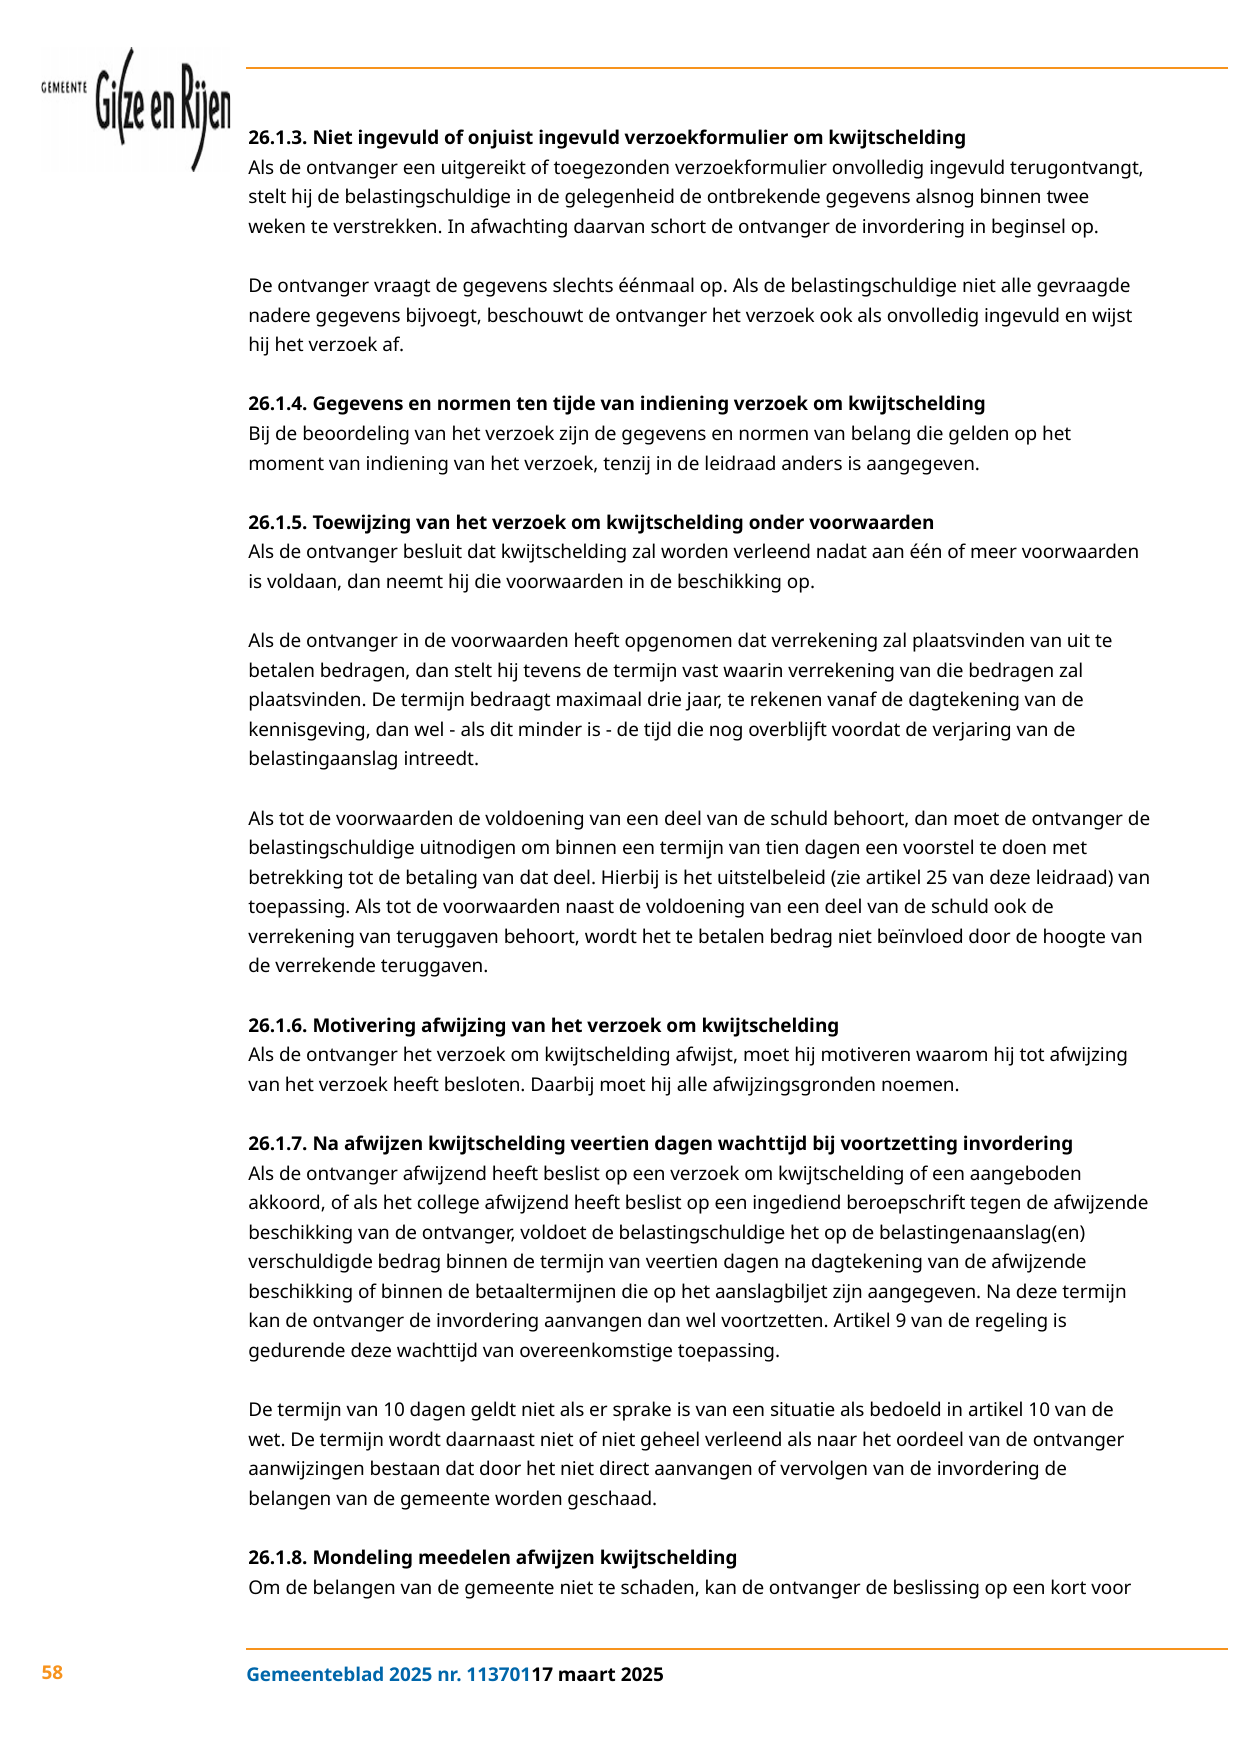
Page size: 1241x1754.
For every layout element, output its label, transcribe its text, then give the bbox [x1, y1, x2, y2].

text Als de ontvanger besluit dat kwijtschelding zal worden verleend nadat aan één of meer voorwaarden is voldaan, dan neemt hij die voorwaarden in de beschikking op. [248, 538, 1152, 594]
text De termijn van 10 dagen geldt niet als er sprake is van een situatie als bedoeld in artikel 10 van de wet. De termijn wordt daarnaast niet of niet geheel verleend als naar het oordeel van de ontvanger aanwijzingen bestaan dat door het niet direct aanvangen of vervolgen van de invordering de belangen van de gemeente worden geschaad. [248, 1396, 1152, 1511]
text 26.1.5. Toewijzing van het verzoek om kwijtschelding onder voorwaarden [248, 509, 1152, 535]
text Als de ontvanger een uitgereikt of toegezonden verzoekformulier onvolledig ingevuld terugontvangt, stelt hij de belastingschuldige in de gelegenheid de ontbrekende gegevens alsnog binnen twee weken te verstrekken. In afwachting daarvan schort de ontvanger de invordering in beginsel op. [248, 154, 1152, 239]
text Als de ontvanger afwijzend heeft beslist op een verzoek om kwijtschelding of een aangeboden akkoord, of als het college afwijzend heeft beslist op een ingediend beroepschrift tegen de afwijzende beschikking van de ontvanger, voldoet de belastingschuldige het op de belastingenaanslag(en) verschuldigde bedrag binnen de termijn van veertien dagen na dagtekening van de afwijzende beschikking of binnen de betaaltermijnen die op het aanslagbiljet zijn aangegeven. Na deze termijn kan de ontvanger de invordering aanvangen dan wel voortzetten. Artikel 9 van de regeling is gedurende deze wachttijd van overeenkomstige toepassing. [248, 1160, 1152, 1363]
text 26.1.8. Mondeling meedelen afwijzen kwijtschelding [248, 1544, 1152, 1570]
text De ontvanger vraagt de gegevens slechts éénmaal op. Als de belastingschuldige niet alle gevraagde nadere gegevens bijvoegt, beschouwt de ontvanger het verzoek ook als onvolledig ingevuld en wijst hij het verzoek af. [248, 272, 1152, 357]
text Om de belangen van de gemeente niet te schaden, kan de ontvanger de beslissing op een kort voor [248, 1574, 1152, 1600]
text Als de ontvanger in de voorwaarden heeft opgenomen dat verrekening zal plaatsvinden van uit te betalen bedragen, dan stelt hij tevens de termijn vast waarin verrekening van die bedragen zal plaatsvinden. De termijn bedraagt maximaal drie jaar, te rekenen vanaf de dagtekening van de kennisgeving, dan wel - als dit minder is - de tijd die nog overblijft voordat de verjaring van de belastingaanslag intreedt. [248, 627, 1152, 771]
text Als tot de voorwaarden de voldoening van een deel van de schuld behoort, dan moet de ontvanger de belastingschuldige uitnodigen om binnen een termijn van tien dagen een voorstel te doen met betrekking tot de betaling van dat deel. Hierbij is het uitstelbeleid (zie artikel 25 van deze leidraad) van toepassing. Als tot de voorwaarden naast de voldoening van een deel van de schuld ook de verrekening van teruggaven behoort, wordt het te betalen bedrag niet beïnvloed door de hoogte van de verrekende teruggaven. [248, 805, 1152, 978]
text Als de ontvanger het verzoek om kwijtschelding afwijst, moet hij motiveren waarom hij tot afwijzing van het verzoek heeft besloten. Daarbij moet hij alle afwijzingsgronden noemen. [248, 1041, 1152, 1097]
text 26.1.7. Na afwijzen kwijtschelding veertien dagen wachttijd bij voortzetting invordering [248, 1130, 1152, 1156]
text Bij de beoordeling van het verzoek zijn de gegevens en normen van belang die gelden op het moment van indiening van het verzoek, tenzij in de leidraad anders is aangegeven. [248, 420, 1152, 476]
text 26.1.6. Motivering afwijzing van het verzoek om kwijtschelding [248, 1012, 1152, 1038]
text 26.1.3. Niet ingevuld of onjuist ingevuld verzoekformulier om kwijtschelding [248, 124, 1152, 150]
text 26.1.4. Gegevens en normen ten tijde van indiening verzoek om kwijtschelding [248, 391, 1152, 416]
picture [41, 47, 231, 172]
